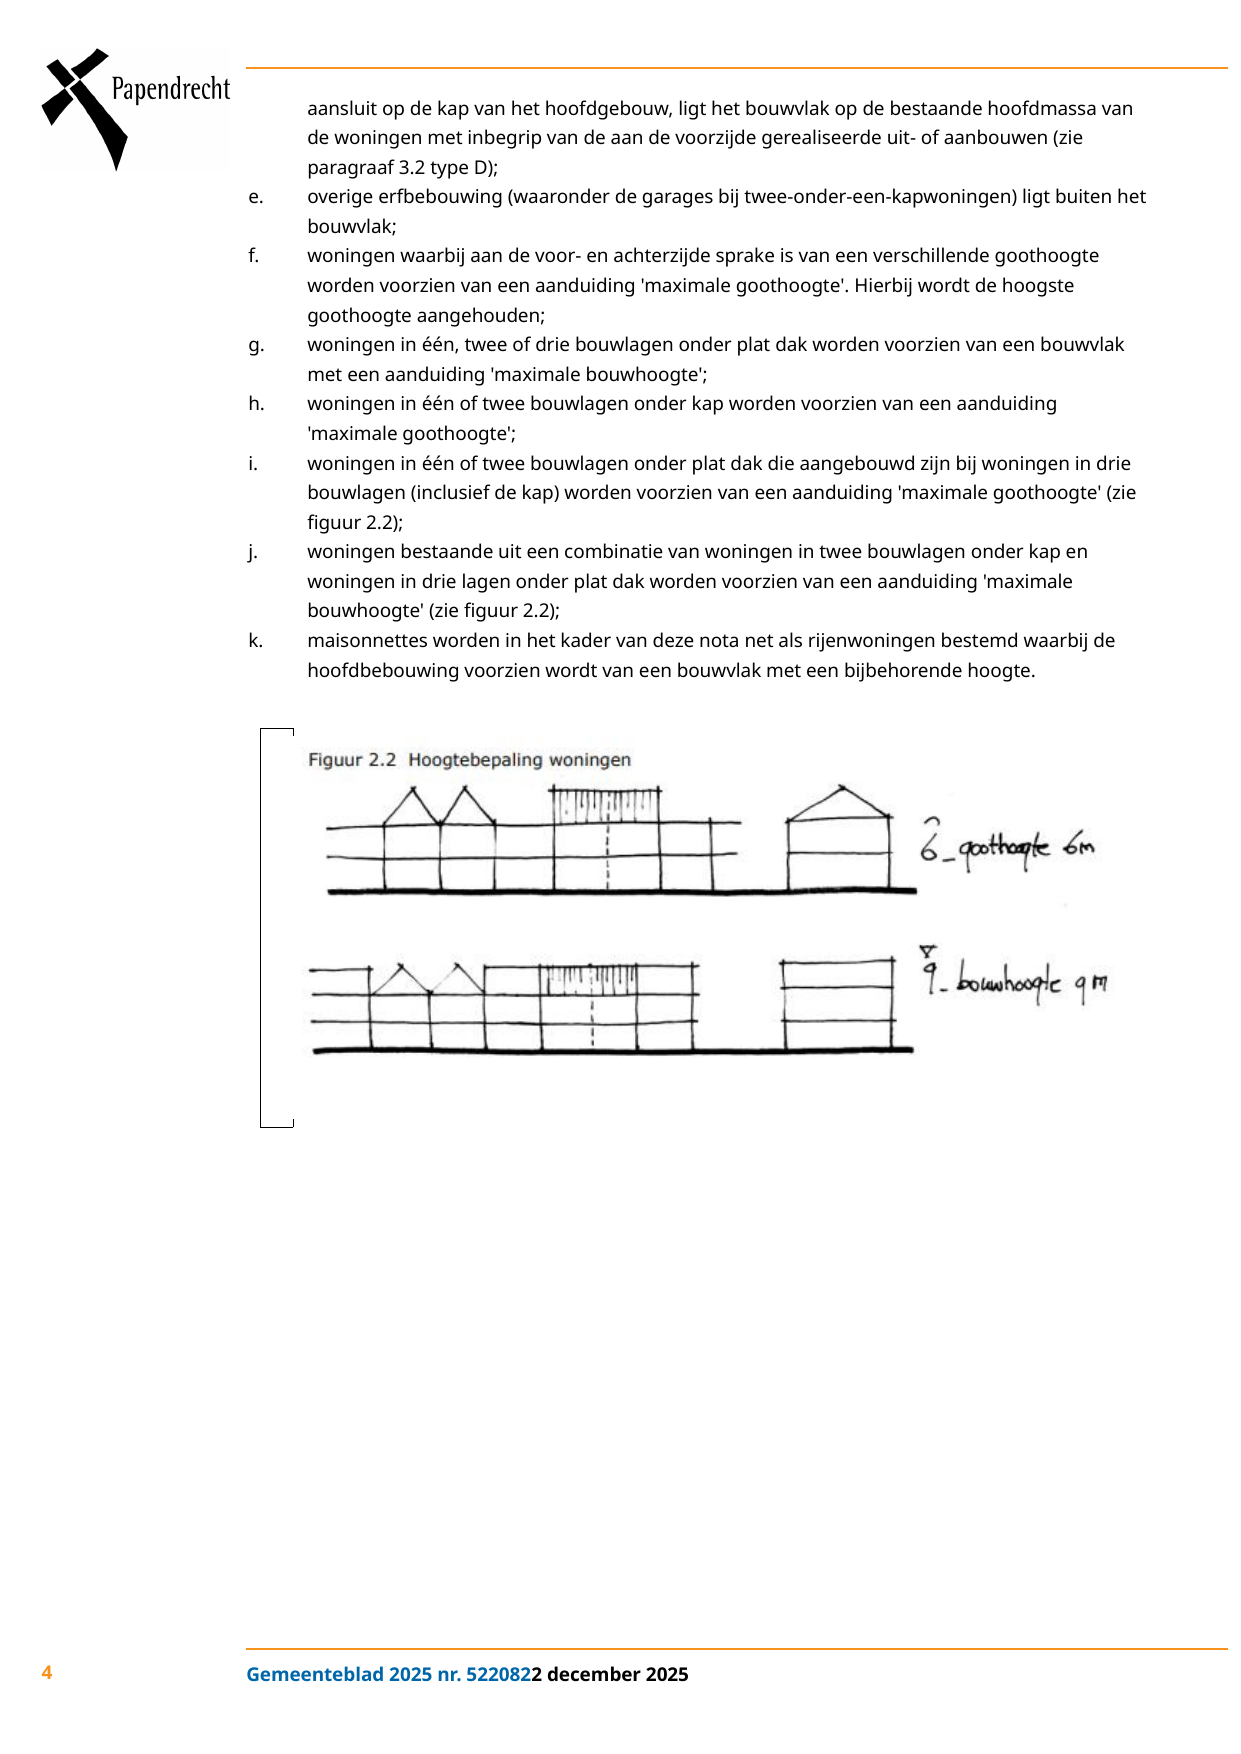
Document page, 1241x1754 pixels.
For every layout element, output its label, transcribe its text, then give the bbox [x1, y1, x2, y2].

list overige erfbebouwing (waaronder de garages bij twee-onder-een-kapwoningen) ligt buiten het bouwvlak; [248, 183, 1152, 239]
picture [41, 47, 231, 172]
list woningen in één of twee bouwlagen onder plat dak die aangebouwd zijn bij woningen in drie bouwlagen (inclusief de kap) worden voorzien van een aanduiding 'maximale goothoogte' (zie figuur 2.2); [248, 450, 1152, 535]
list woningen in één of twee bouwlagen onder kap worden voorzien van een aanduiding 'maximale goothoogte'; [248, 391, 1152, 446]
list maisonnettes worden in het kader van deze nota net als rijenwoningen bestemd waarbij de hoofdbebouwing voorzien wordt van een bouwvlak met een bijbehorende hoogte. [248, 627, 1152, 683]
picture [268, 736, 1173, 1119]
list woningen in één, twee of drie bouwlagen onder plat dak worden voorzien van een bouwvlak met een aanduiding 'maximale bouwhoogte'; [248, 331, 1152, 387]
list woningen bestaande uit een combinatie van woningen in twee bouwlagen onder kap en woningen in drie lagen onder plat dak worden voorzien van een aanduiding 'maximale bouwhoogte' (zie figuur 2.2); [248, 538, 1152, 623]
list aansluit op de kap van het hoofdgebouw, ligt het bouwvlak op de bestaande hoofdmassa van de woningen met inbegrip van de aan de voorzijde gerealiseerde uit- of aanbouwen (zie paragraaf 3.2 type D); [248, 95, 1152, 180]
list woningen waarbij aan de voor- en achterzijde sprake is van een verschillende goothoogte worden voorzien van een aanduiding 'maximale goothoogte'. Hierbij wordt de hoogste goothoogte aangehouden; [248, 243, 1152, 328]
